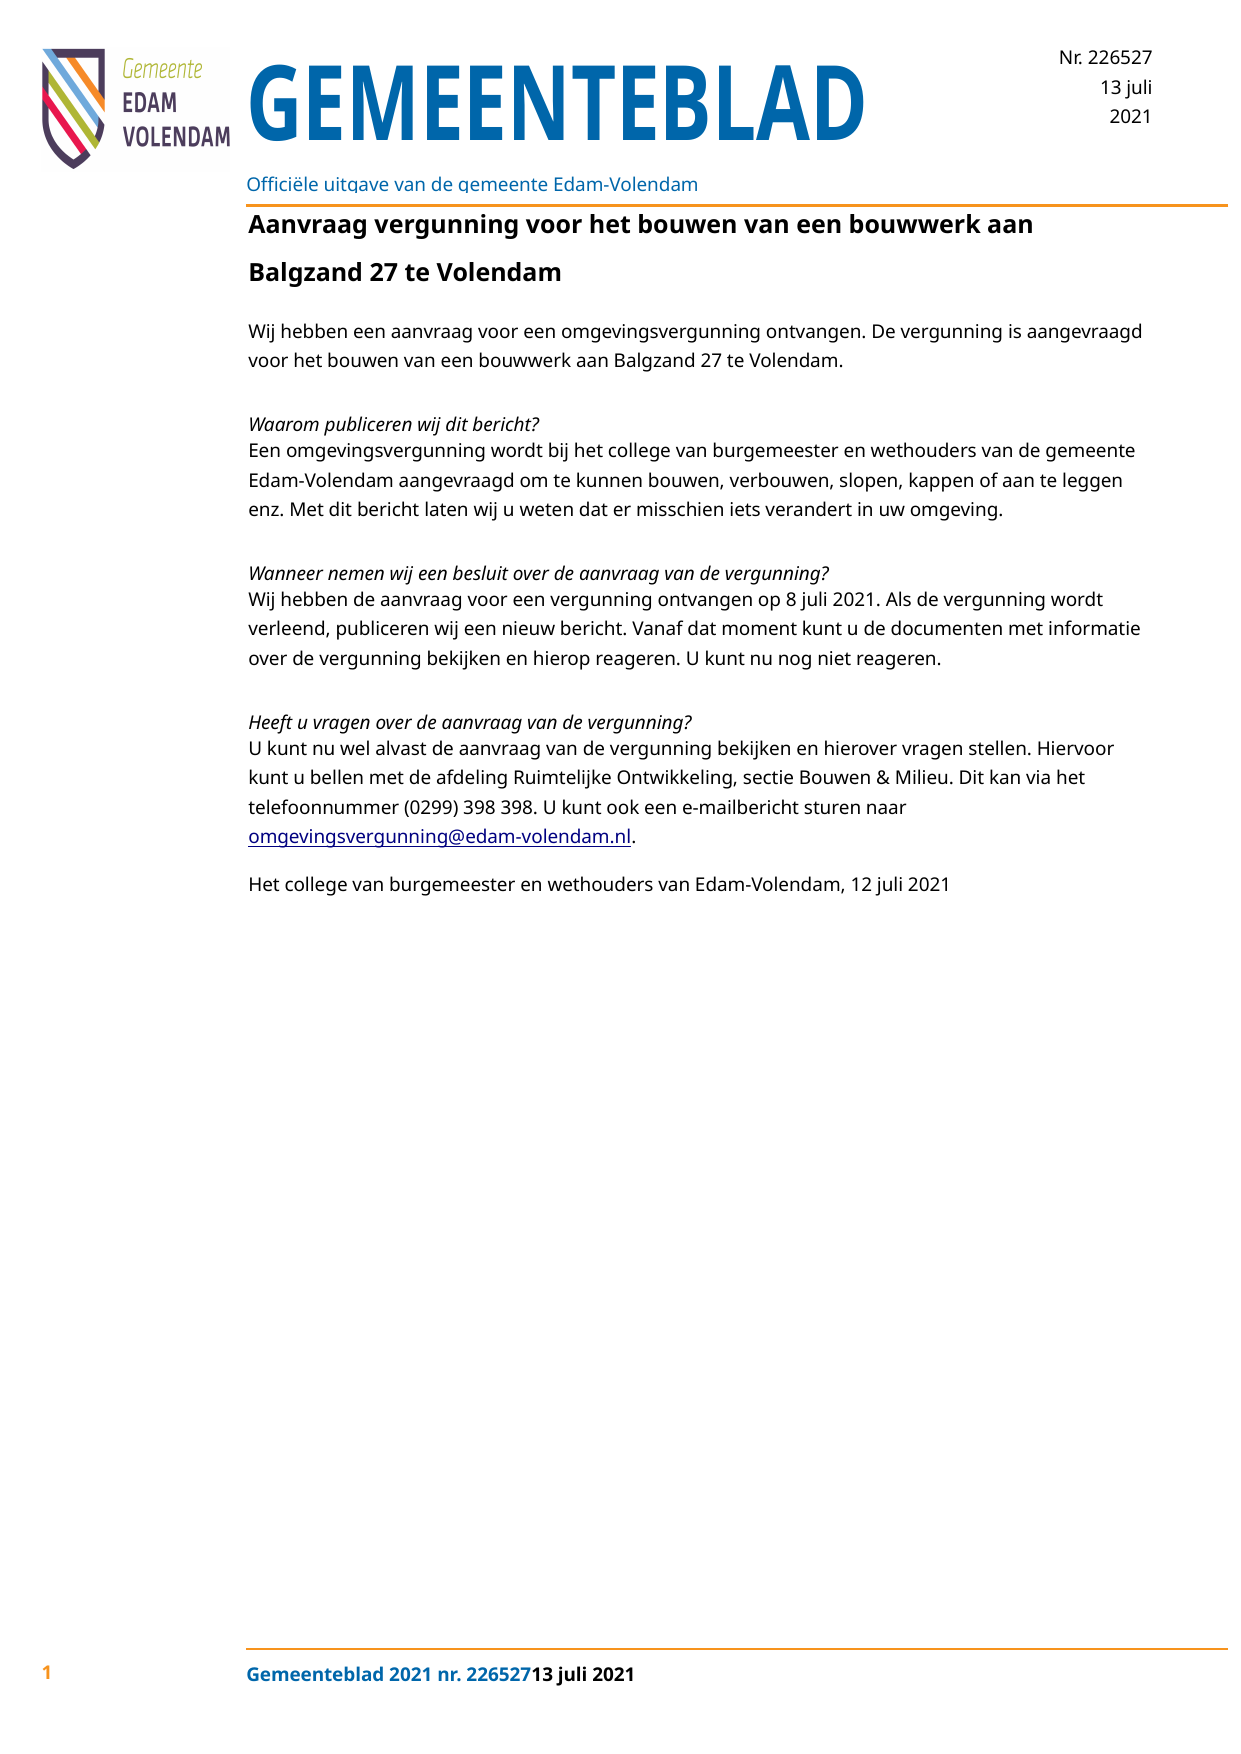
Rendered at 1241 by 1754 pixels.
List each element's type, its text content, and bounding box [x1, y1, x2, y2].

text Het college van burgemeester en wethouders van Edam-Volendam, 12 juli 2021 [248, 871, 1152, 897]
text Aanvraag vergunning voor het bouwen van een bouwwerk aan Balgzand 27 te Volendam [248, 207, 1152, 288]
text Wanneer nemen wij een besluit over de aanvraag van de vergunning? [248, 560, 1152, 586]
text Heeft u vragen over de aanvraag van de vergunning? [248, 709, 1152, 735]
text Wij hebben de aanvraag voor een vergunning ontvangen op 8 juli 2021. Als de vergunning wordt verleend, publiceren wij een nieuw bericht. Vanaf dat moment kunt u de documenten met informatie over de vergunning bekijken en hierop reageren. U kunt nu nog niet reageren. [248, 586, 1152, 671]
picture [41, 47, 231, 172]
text Waarom publiceren wij dit bericht? [248, 411, 1152, 437]
text Wij hebben een aanvraag voor een omgevingsvergunning ontvangen. De vergunning is aangevraagd voor het bouwen van een bouwwerk aan Balgzand 27 te Volendam. [248, 318, 1152, 373]
text U kunt nu wel alvast de aanvraag van de vergunning bekijken en hierover vragen stellen. Hiervoor kunt u bellen met de afdeling Ruimtelijke Ontwikkeling, sectie Bouwen & Milieu. Dit kan via het telefoonnummer (0299) 398 398. U kunt ook een e-mailbericht sturen naar omgevingsvergunning@edam-volendam.nl. [248, 735, 1152, 849]
text Een omgevingsvergunning wordt bij het college van burgemeester en wethouders van de gemeente Edam-Volendam aangevraagd om te kunnen bouwen, verbouwen, slopen, kappen of aan te leggen enz. Met dit bericht laten wij u weten dat er misschien iets verandert in uw omgeving. [248, 437, 1152, 522]
